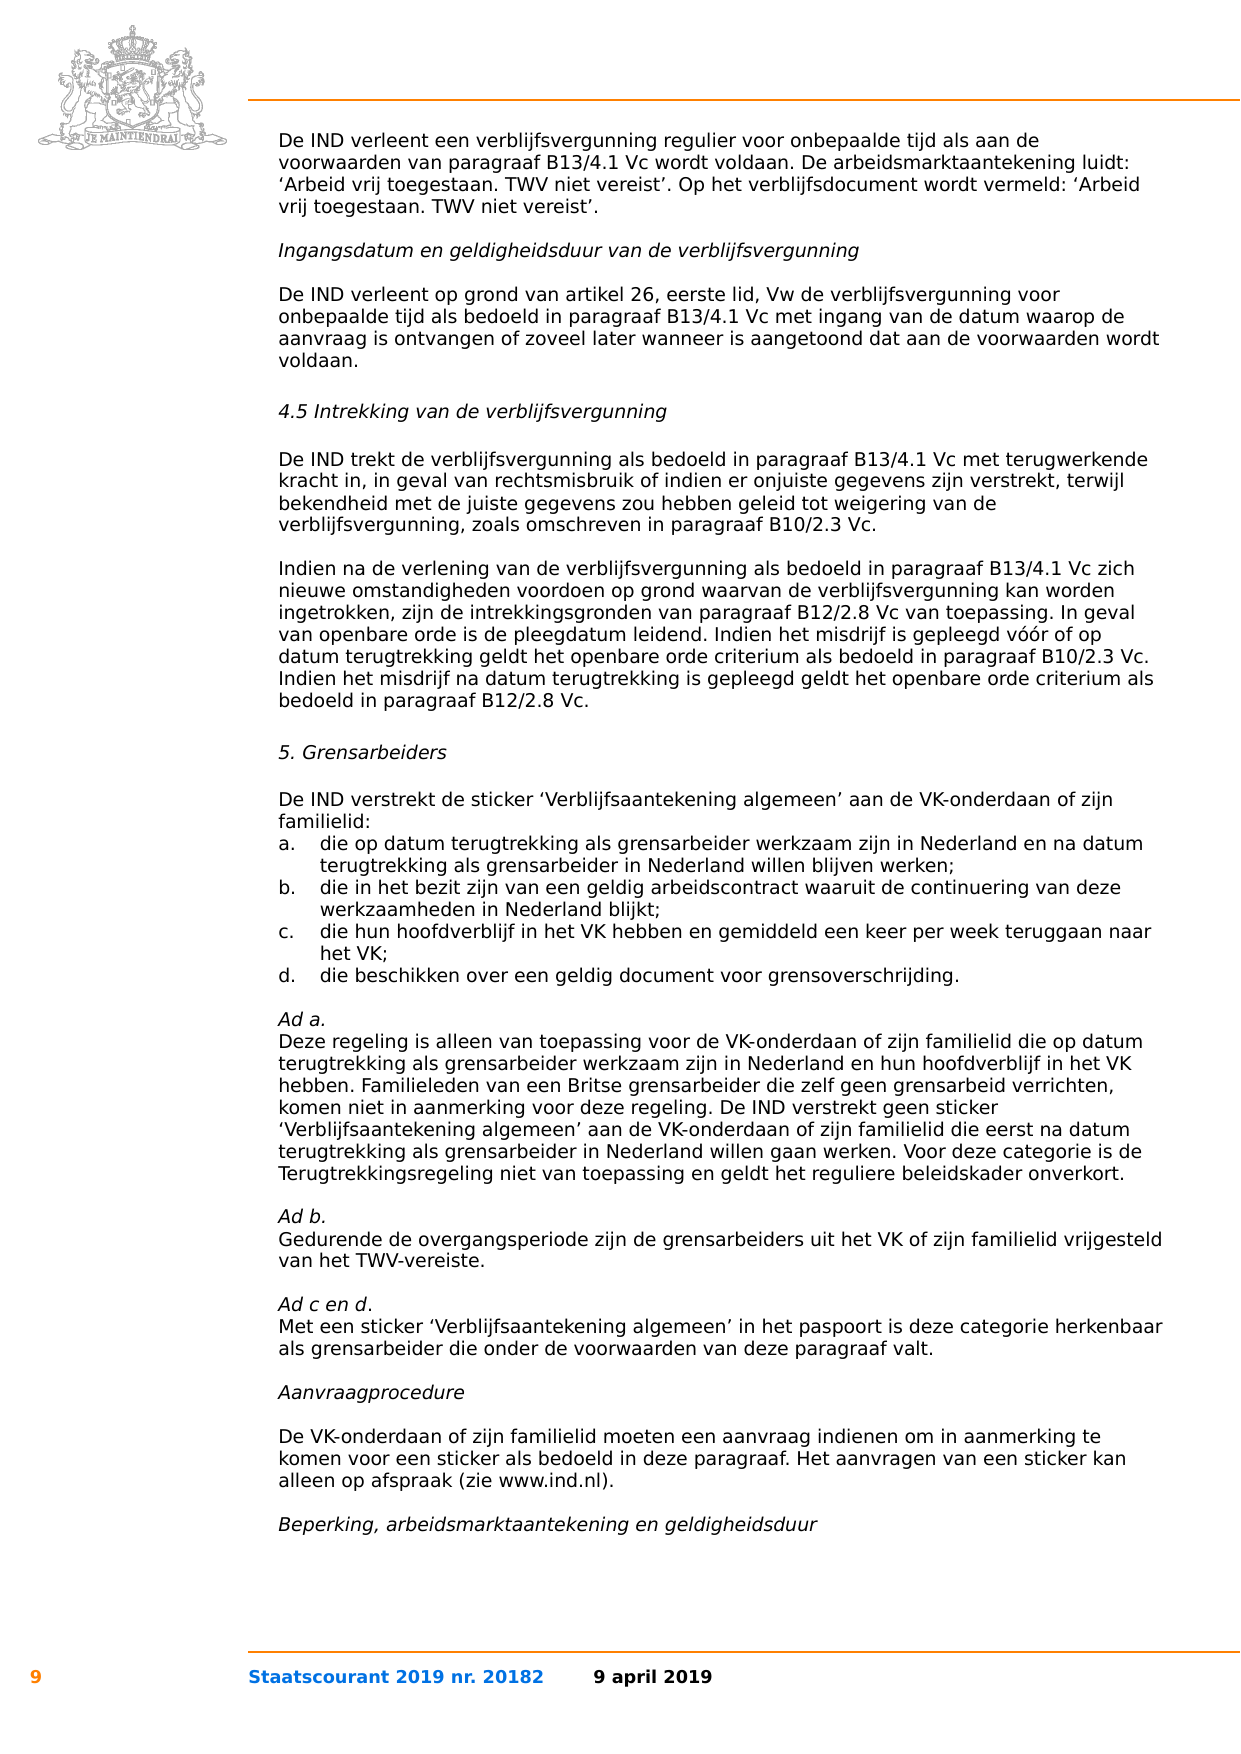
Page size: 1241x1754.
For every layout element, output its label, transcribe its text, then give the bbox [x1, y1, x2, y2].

text De IND verleent een verblijfsvergunning regulier voor onbepaalde tijd als aan de voorwaarden van paragraaf B13/4.1 Vc wordt voldaan. De arbeidsmarktaantekening luidt: ‘Arbeid vrij toegestaan. TWV niet vereist’. Op het verblijfsdocument wordt vermeld: ‘Arbeid vrij toegestaan. TWV niet vereist’. [278, 130, 1163, 218]
text De IND verstrekt de sticker ‘Verblijfsaantekening algemeen’ aan de VK-onderdaan of zijn familielid: [278, 789, 1163, 833]
text d. die beschikken over een geldig document voor grensoverschrijding. [278, 965, 1163, 987]
text Deze regeling is alleen van toepassing voor de VK-onderdaan of zijn familielid die op datum terugtrekking als grensarbeider werkzaam zijn in Nederland en hun hoofdverblijf in het VK hebben. Familieleden van een Britse grensarbeider die zelf geen grensarbeid verrichten, komen niet in aanmerking voor deze regeling. De IND verstrekt geen sticker ‘Verblijfsaantekening algemeen’ aan de VK-onderdaan of zijn familielid die eerst na datum terugtrekking als grensarbeider in Nederland willen gaan werken. Voor deze categorie is de Terugtrekkingsregeling niet van toepassing en geldt het reguliere beleidskader onverkort. [278, 1031, 1163, 1184]
subtitle 5. Grensarbeiders [278, 742, 1163, 764]
text De IND verleent op grond van artikel 26, eerste lid, Vw de verblijfsvergunning voor onbepaalde tijd als bedoeld in paragraaf B13/4.1 Vc met ingang van de datum waarop de aanvraag is ontvangen of zoveel later wanneer is aangetoond dat aan de voorwaarden wordt voldaan. [278, 283, 1163, 371]
text Ad c en d. [278, 1294, 1163, 1316]
picture [38, 25, 227, 150]
text a. die op datum terugtrekking als grensarbeider werkzaam zijn in Nederland en na datum terugtrekking als grensarbeider in Nederland willen blijven werken; [278, 833, 1163, 877]
subtitle Beperking, arbeidsmarktaantekening en geldigheidsduur [278, 1514, 1163, 1536]
subtitle Aanvraagprocedure [278, 1382, 1163, 1404]
text c. die hun hoofdverblijf in het VK hebben en gemiddeld een keer per week teruggaan naar het VK; [278, 921, 1163, 965]
text Met een sticker ‘Verblijfsaantekening algemeen’ in het paspoort is deze categorie herkenbaar als grensarbeider die onder de voorwaarden van deze paragraaf valt. [278, 1316, 1163, 1360]
text Indien na de verlening van de verblijfsvergunning als bedoeld in paragraaf B13/4.1 Vc zich nieuwe omstandigheden voordoen op grond waarvan de verblijfsvergunning kan worden ingetrokken, zijn de intrekkingsgronden van paragraaf B12/2.8 Vc van toepassing. In geval van openbare orde is de pleegdatum leidend. Indien het misdrijf is gepleegd vóór of op datum terugtrekking geldt het openbare orde criterium als bedoeld in paragraaf B10/2.3 Vc. Indien het misdrijf na datum terugtrekking is gepleegd geldt het openbare orde criterium als bedoeld in paragraaf B12/2.8 Vc. [278, 558, 1163, 712]
text De VK-onderdaan of zijn familielid moeten een aanvraag indienen om in aanmerking te komen voor een sticker als bedoeld in deze paragraaf. Het aanvragen van een sticker kan alleen op afspraak (zie www.ind.nl). [278, 1426, 1163, 1492]
text b. die in het bezit zijn van een geldig arbeidscontract waaruit de continuering van deze werkzaamheden in Nederland blijkt; [278, 877, 1163, 921]
subtitle Ingangsdatum en geldigheidsduur van de verblijfsvergunning [278, 240, 1163, 262]
text De IND trekt de verblijfsvergunning als bedoeld in paragraaf B13/4.1 Vc met terugwerkende kracht in, in geval van rechtsmisbruik of indien er onjuiste gegevens zijn verstrekt, terwijl bekendheid met de juiste gegevens zou hebben geleid tot weigering van de verblijfsvergunning, zoals omschreven in paragraaf B10/2.3 Vc. [278, 448, 1163, 536]
text Ad b. [278, 1206, 1163, 1228]
subtitle 4.5 Intrekking van de verblijfsvergunning [278, 401, 1163, 423]
text Ad a. [278, 1009, 1163, 1031]
text Gedurende de overgangsperiode zijn de grensarbeiders uit het VK of zijn familielid vrijgesteld van het TWV-vereiste. [278, 1228, 1163, 1272]
